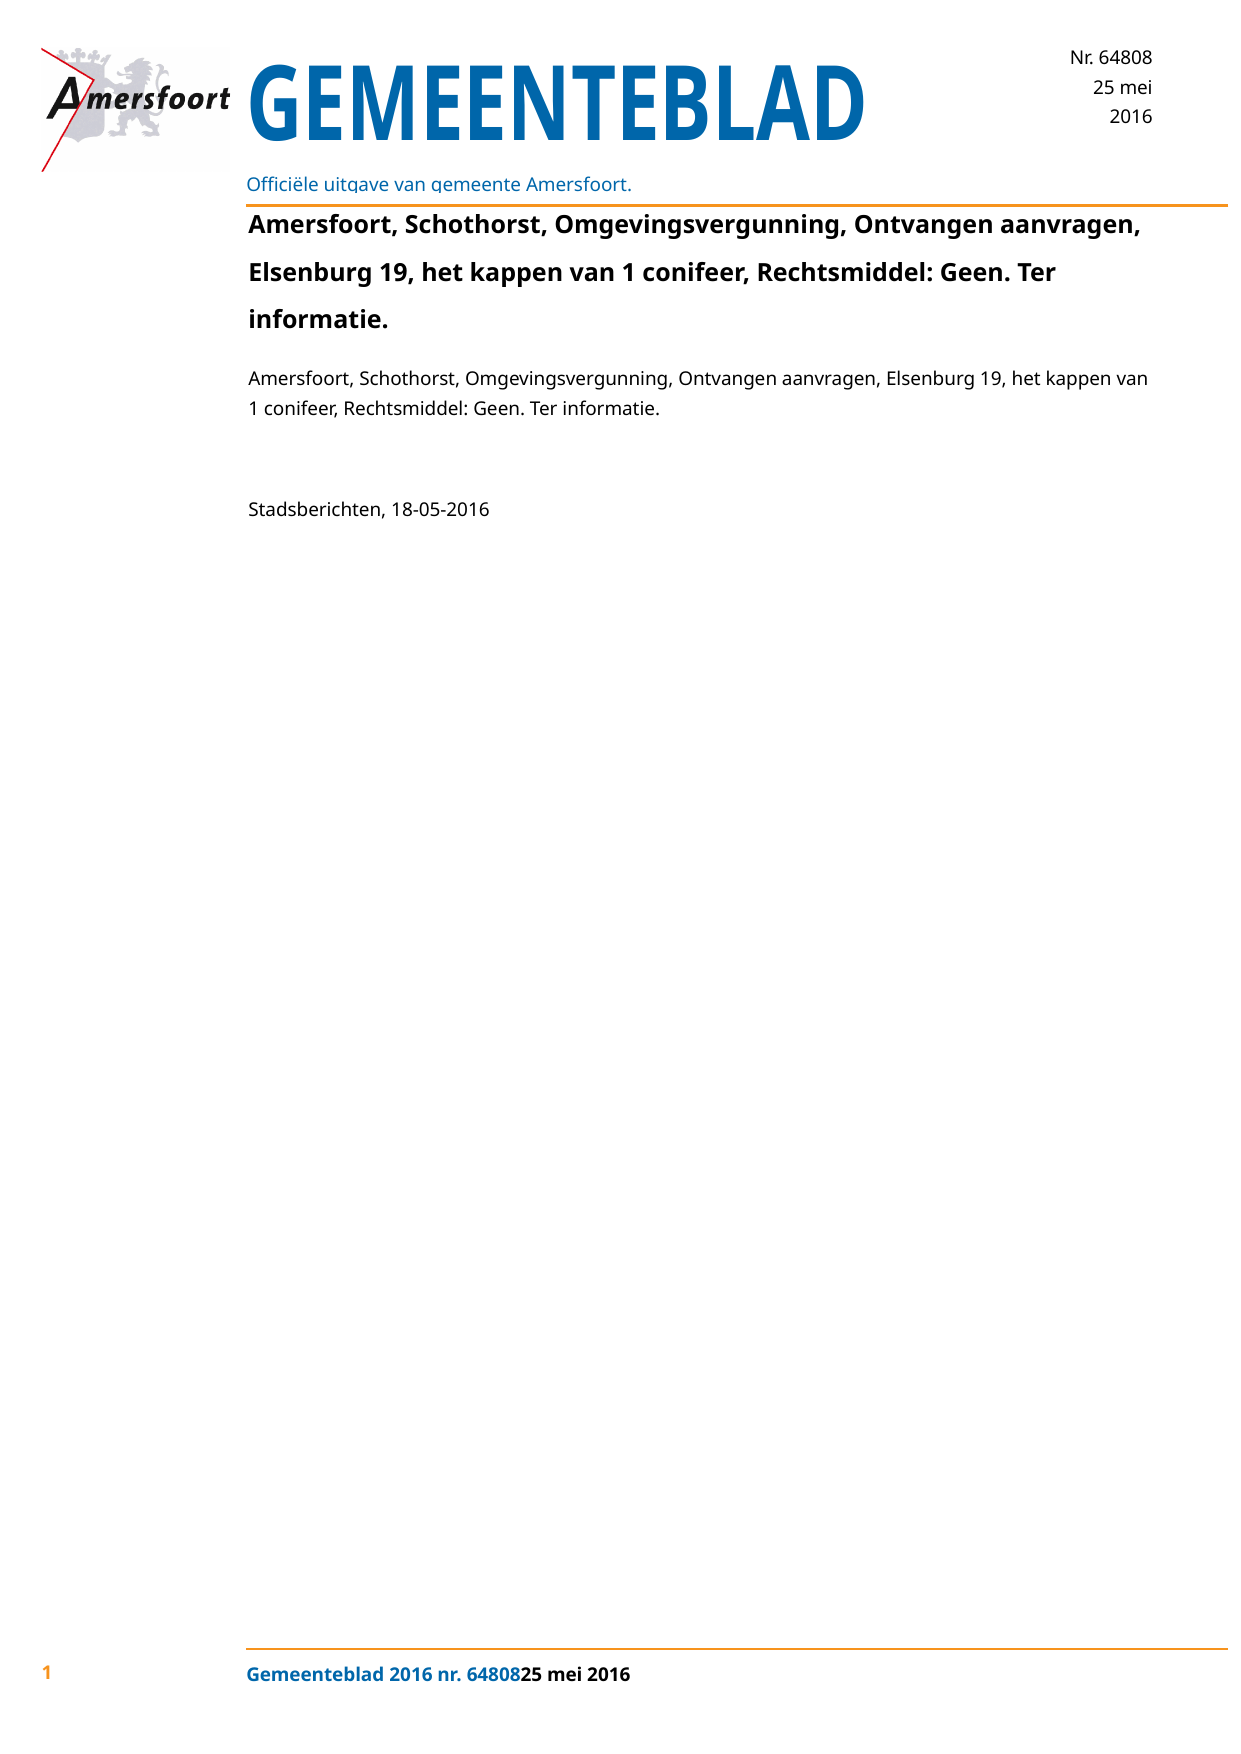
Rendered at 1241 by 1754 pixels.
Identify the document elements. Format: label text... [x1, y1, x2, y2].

text Amersfoort, Schothorst, Omgevingsvergunning, Ontvangen aanvragen, Elsenburg 19, het kappen van 1 conifeer, Rechtsmiddel: Geen. Ter informatie. [248, 207, 1152, 336]
text Amersfoort, Schothorst, Omgevingsvergunning, Ontvangen aanvragen, Elsenburg 19, het kappen van 1 conifeer, Rechtsmiddel: Geen. Ter informatie. [248, 366, 1152, 421]
picture [41, 47, 231, 172]
text Stadsberichten, 18-05-2016 [248, 496, 1152, 522]
